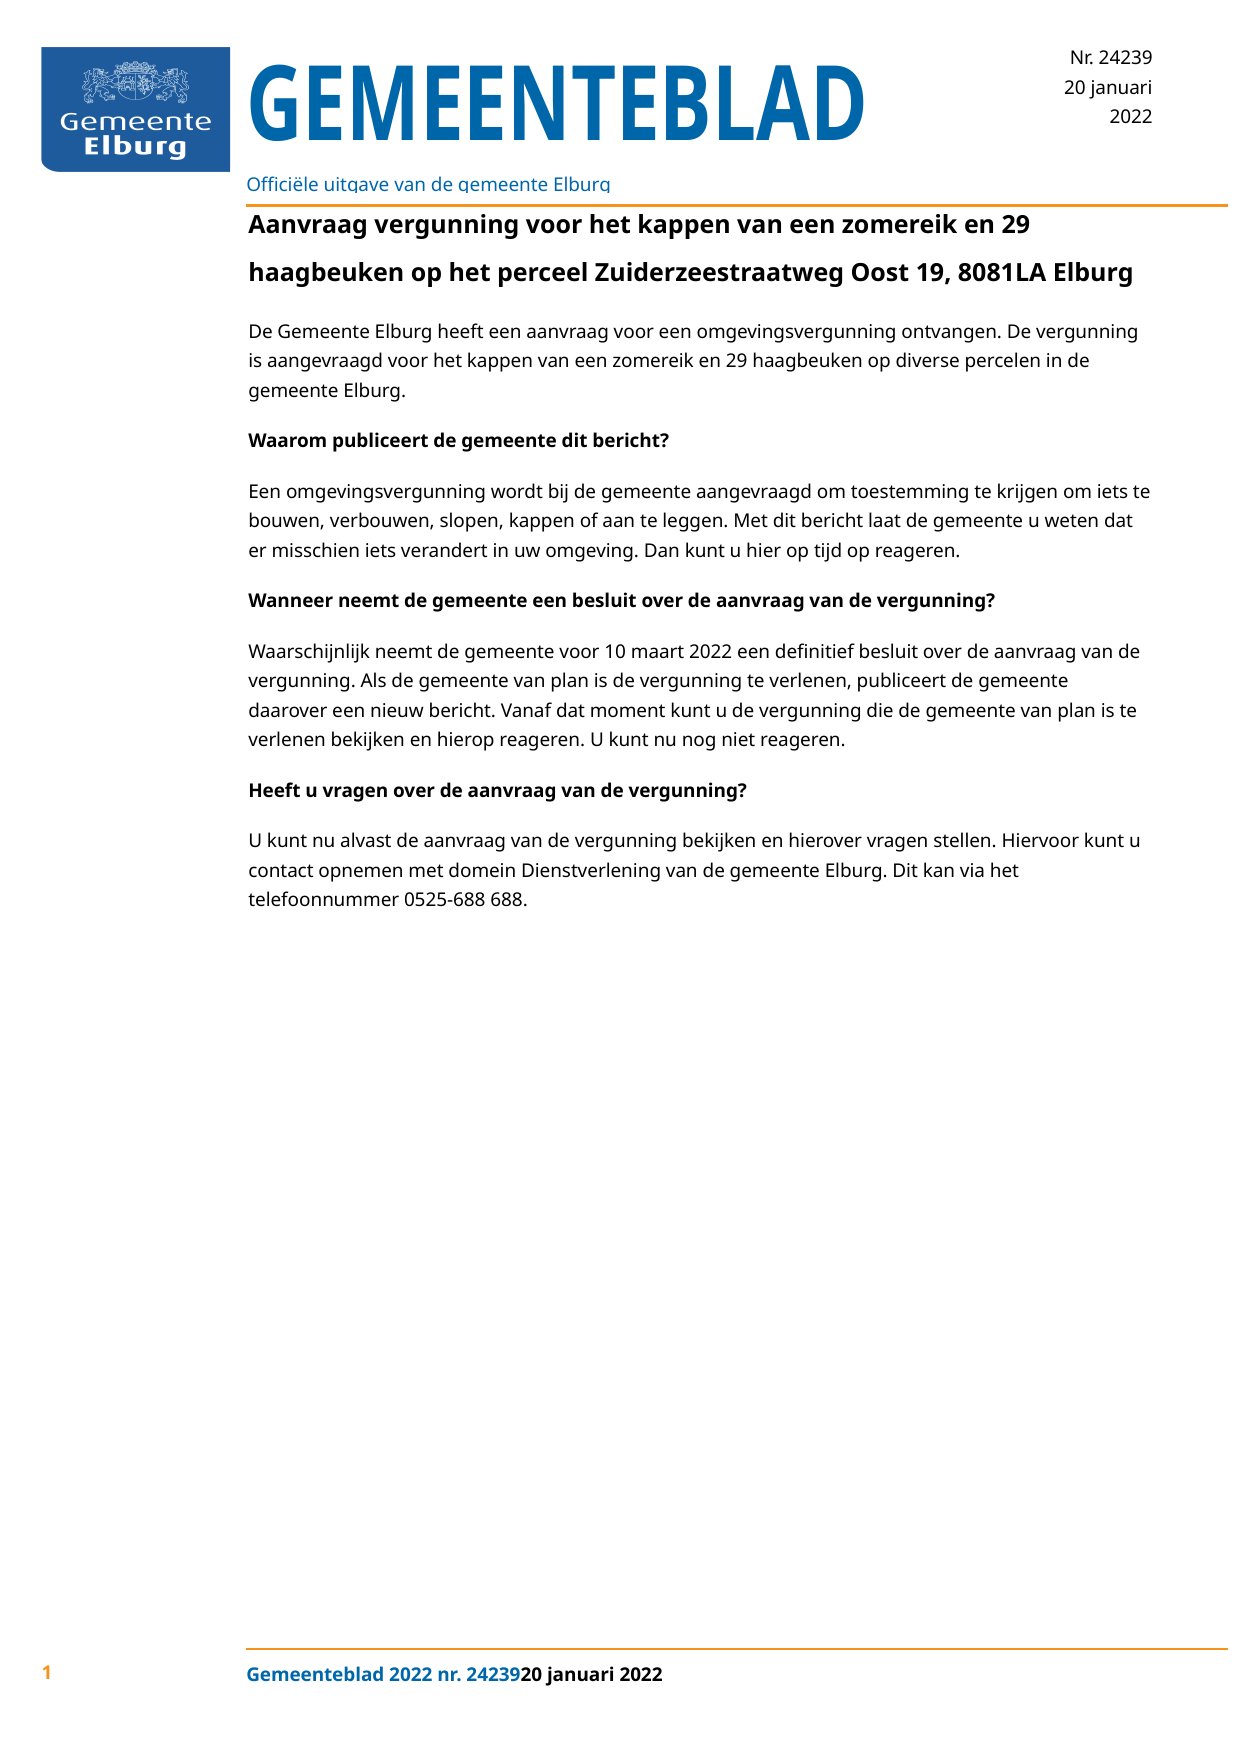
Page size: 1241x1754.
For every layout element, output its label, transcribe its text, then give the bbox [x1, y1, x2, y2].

text Aanvraag vergunning voor het kappen van een zomereik en 29 haagbeuken op het perceel Zuiderzeestraatweg Oost 19, 8081LA Elburg [248, 207, 1152, 288]
text De Gemeente Elburg heeft een aanvraag voor een omgevingsvergunning ontvangen. De vergunning is aangevraagd voor het kappen van een zomereik en 29 haagbeuken op diverse percelen in de gemeente Elburg. [248, 318, 1152, 403]
text Een omgevingsvergunning wordt bij de gemeente aangevraagd om toestemming te krijgen om iets te bouwen, verbouwen, slopen, kappen of aan te leggen. Met dit bericht laat de gemeente u weten dat er misschien iets verandert in uw omgeving. Dan kunt u hier op tijd op reageren. [248, 478, 1152, 563]
text U kunt nu alvast de aanvraag van de vergunning bekijken en hierover vragen stellen. Hiervoor kunt u contact opnemen met domein Dienstverlening van de gemeente Elburg. Dit kan via het telefoonnummer 0525-688 688. [248, 827, 1152, 912]
text Wanneer neemt de gemeente een besluit over de aanvraag van de vergunning? [248, 587, 1152, 613]
text Waarschijnlijk neemt de gemeente voor 10 maart 2022 een definitief besluit over de aanvraag van de vergunning. Als de gemeente van plan is de vergunning te verlenen, publiceert de gemeente daarover een nieuw bericht. Vanaf dat moment kunt u de vergunning die de gemeente van plan is te verlenen bekijken en hierop reageren. U kunt nu nog niet reageren. [248, 638, 1152, 752]
text Heeft u vragen over de aanvraag van de vergunning? [248, 777, 1152, 803]
picture [41, 47, 231, 172]
text Waarom publiceert de gemeente dit bericht? [248, 427, 1152, 453]
